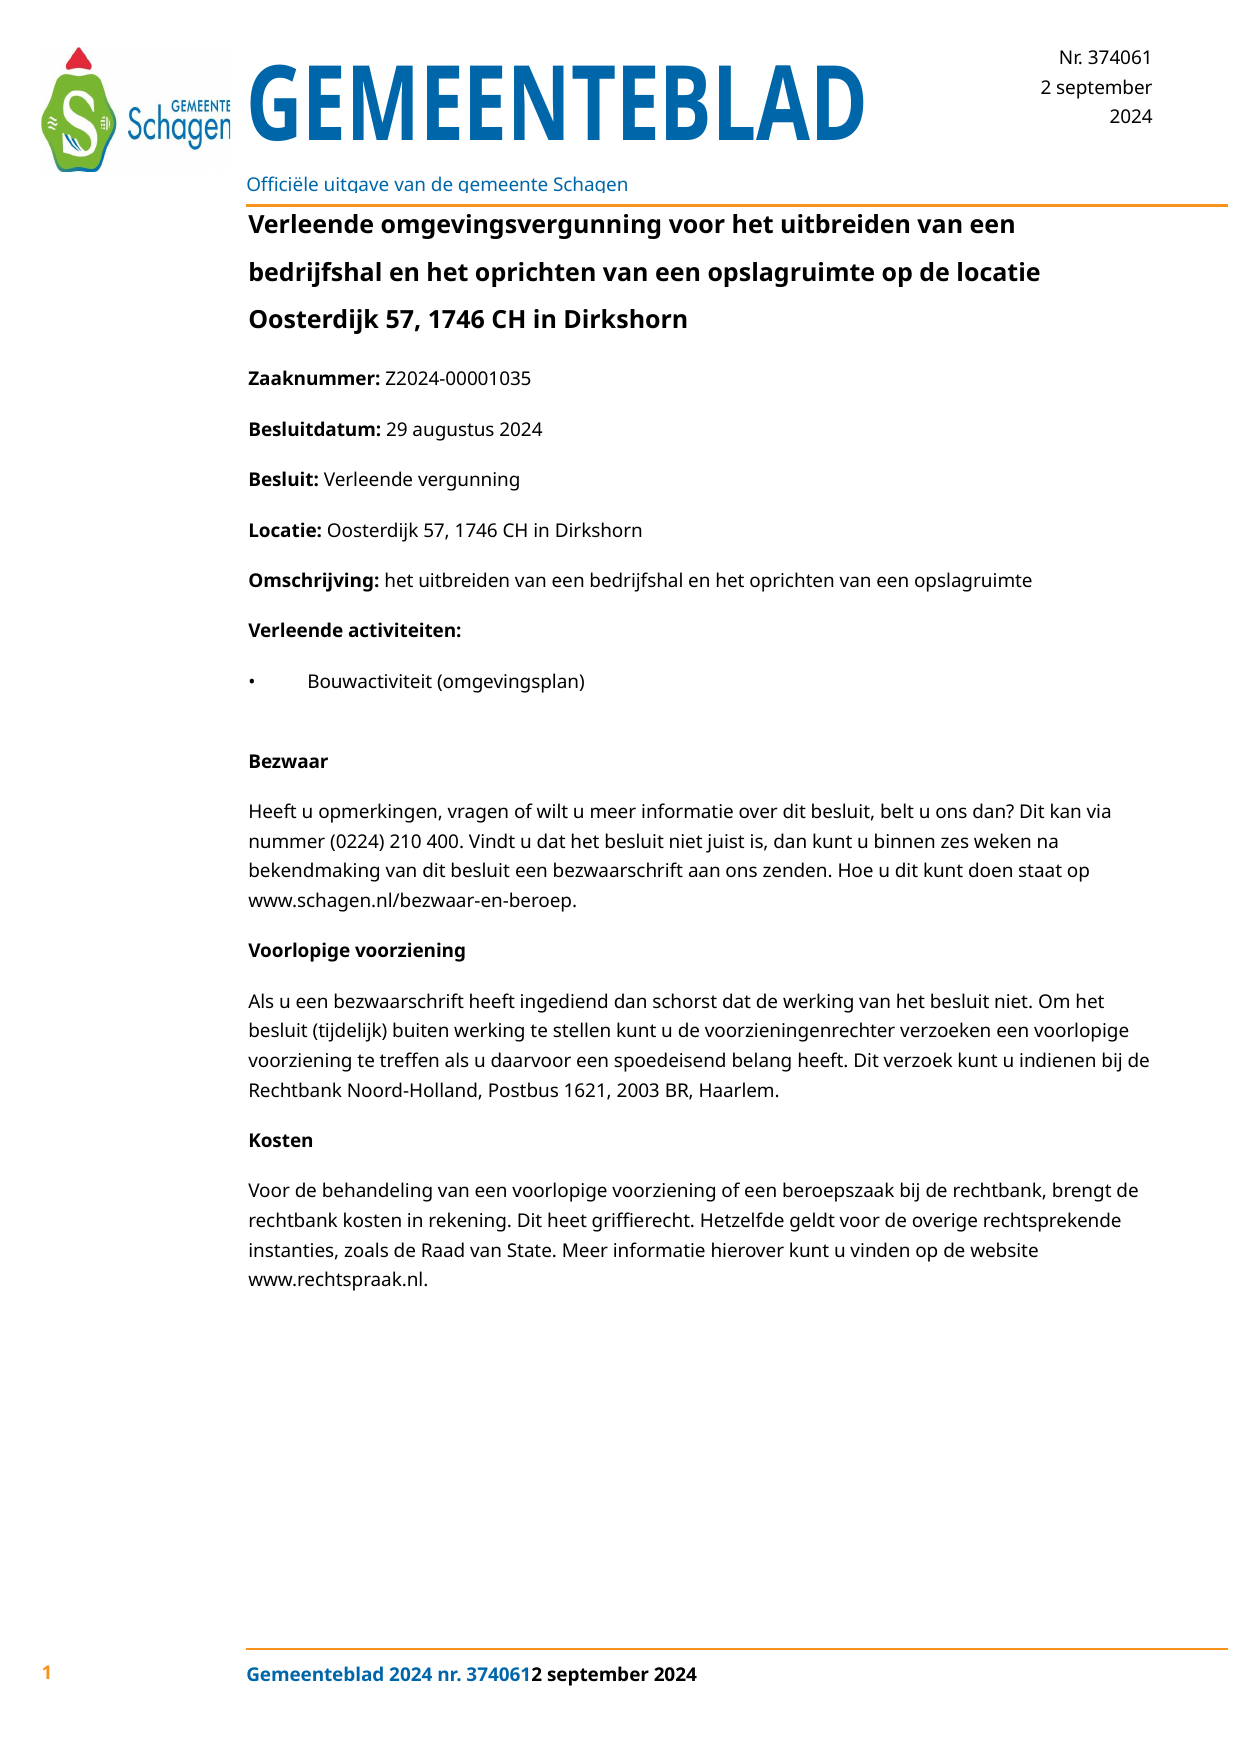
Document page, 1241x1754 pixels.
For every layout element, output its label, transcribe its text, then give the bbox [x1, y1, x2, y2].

text Omschrijving: het uitbreiden van een bedrijfshal en het oprichten van een opslagruimte [248, 567, 1152, 593]
text Zaaknummer: Z2024-00001035 [248, 366, 1152, 391]
text Kosten [248, 1127, 1152, 1153]
text Heeft u opmerkingen, vragen of wilt u meer informatie over dit besluit, belt u ons dan? Dit kan via nummer (0224) 210 400. Vindt u dat het besluit niet juist is, dan kunt u binnen zes weken na bekendmaking van dit besluit een bezwaarschrift aan ons zenden. Hoe u dit kunt doen staat op www.schagen.nl/bezwaar-en-beroep. [248, 798, 1152, 913]
picture [41, 47, 231, 172]
text Besluit: Verleende vergunning [248, 466, 1152, 492]
text Besluitdatum: 29 augustus 2024 [248, 416, 1152, 442]
text Bezwaar [248, 748, 1152, 774]
text Voorlopige voorziening [248, 938, 1152, 963]
text Verleende omgevingsvergunning voor het uitbreiden van een bedrijfshal en het oprichten van een opslagruimte op de locatie Oosterdijk 57, 1746 CH in Dirkshorn [248, 207, 1152, 336]
text Verleende activiteiten: [248, 618, 1152, 643]
text Voor de behandeling van een voorlopige voorziening of een beroepszaak bij de rechtbank, brengt de rechtbank kosten in rekening. Dit heet griffierecht. Hetzelfde geldt voor de overige rechtsprekende instanties, zoals de Raad van State. Meer informatie hierover kunt u vinden op de website www.rechtspraak.nl. [248, 1178, 1152, 1292]
list Bouwactiviteit (omgevingsplan) [248, 668, 1152, 694]
text Locatie: Oosterdijk 57, 1746 CH in Dirkshorn [248, 517, 1152, 542]
text Als u een bezwaarschrift heeft ingediend dan schorst dat de werking van het besluit niet. Om het besluit (tijdelijk) buiten werking te stellen kunt u de voorzieningenrechter verzoeken een voorlopige voorziening te treffen als u daarvoor een spoedeisend belang heeft. Dit verzoek kunt u indienen bij de Rechtbank Noord-Holland, Postbus 1621, 2003 BR, Haarlem. [248, 988, 1152, 1102]
